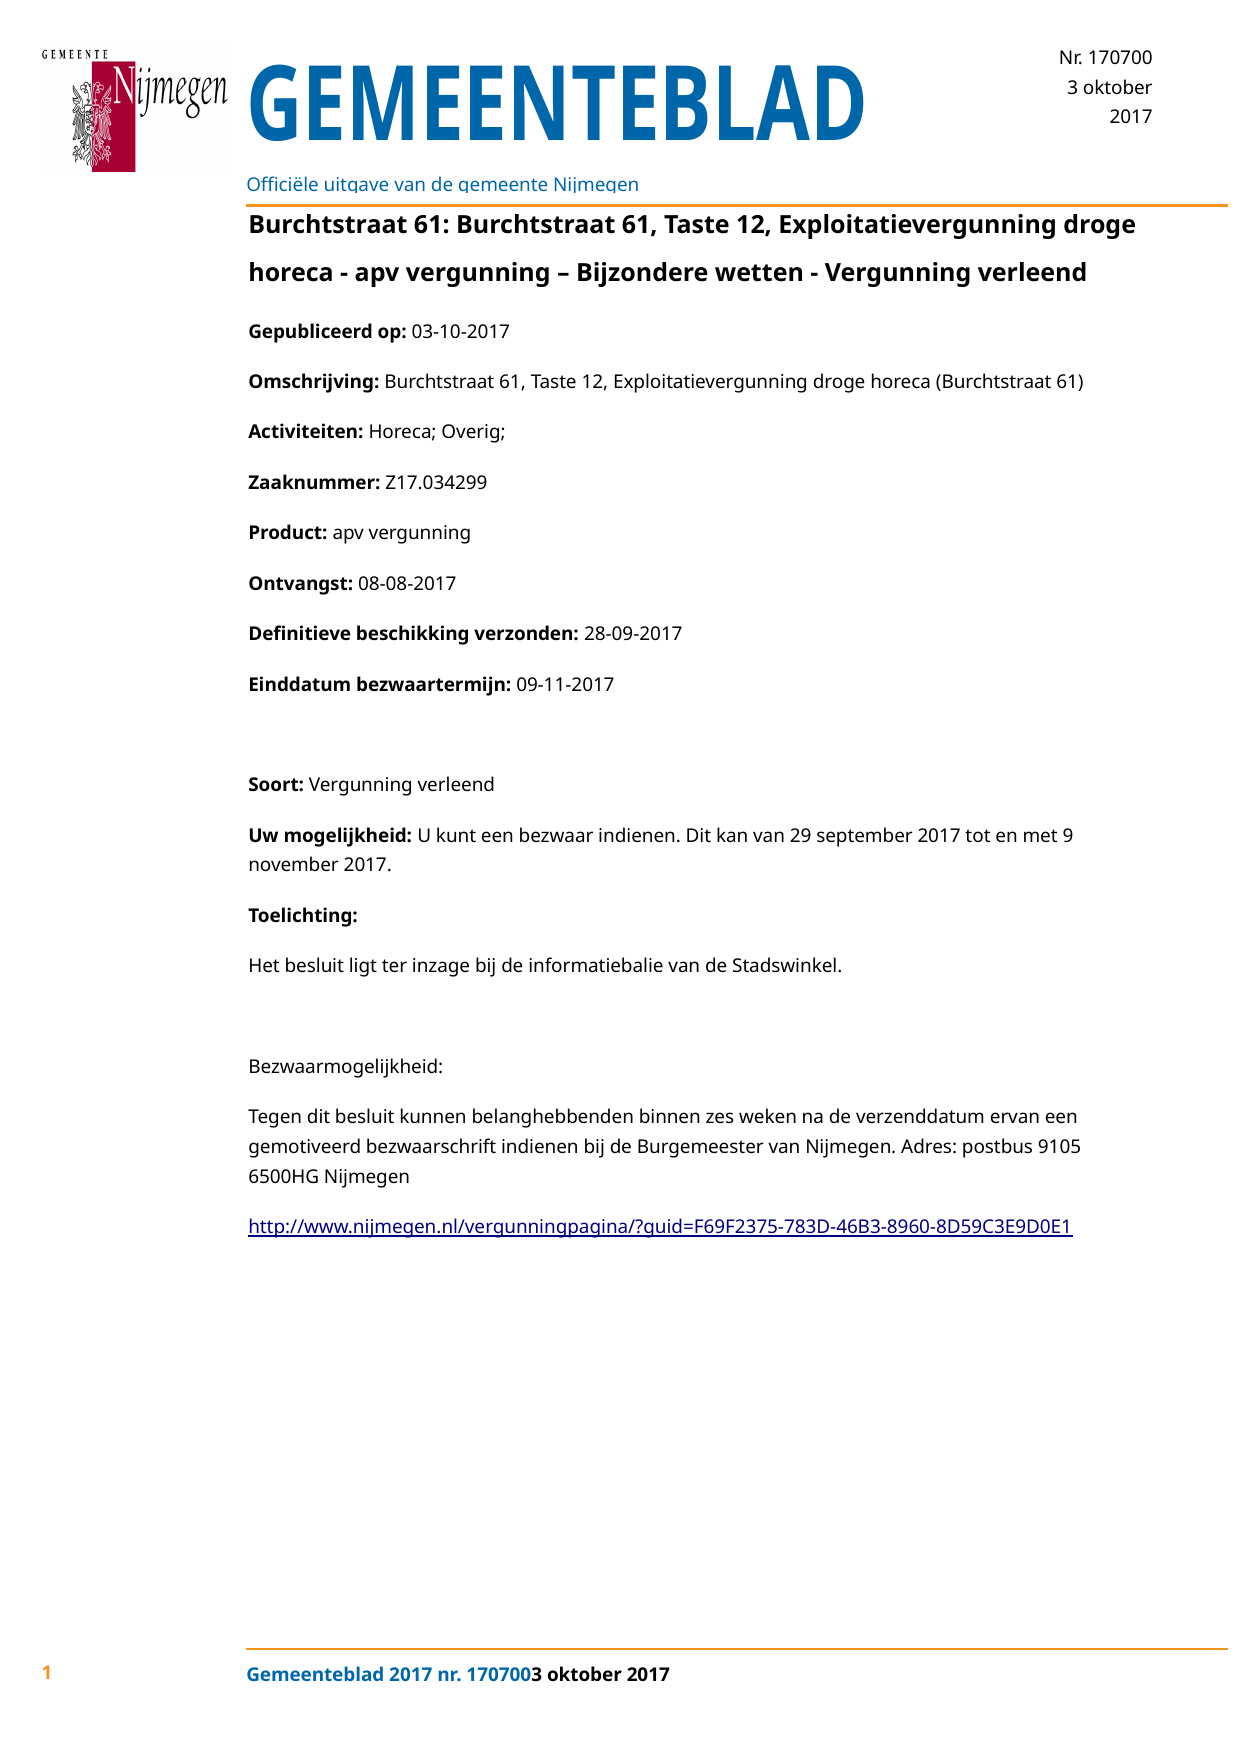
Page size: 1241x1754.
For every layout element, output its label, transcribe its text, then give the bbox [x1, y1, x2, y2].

text Uw mogelijkheid: U kunt een bezwaar indienen. Dit kan van 29 september 2017 tot en met 9 november 2017. [248, 822, 1152, 877]
text Burchtstraat 61: Burchtstraat 61, Taste 12, Exploitatievergunning droge horeca - apv vergunning – Bijzondere wetten - Vergunning verleend [248, 207, 1152, 288]
text Bezwaarmogelijkheid: [248, 1053, 1152, 1079]
text Soort: Vergunning verleend [248, 772, 1152, 797]
text Toelichting: [248, 902, 1152, 928]
text Het besluit ligt ter inzage bij de informatiebalie van de Stadswinkel. [248, 952, 1152, 978]
text http://www.nijmegen.nl/vergunningpagina/?guid=F69F2375-783D-46B3-8960-8D59C3E9D0E1 [248, 1213, 1152, 1239]
picture [41, 47, 231, 172]
text Product: apv vergunning [248, 519, 1152, 545]
text Omschrijving: Burchtstraat 61, Taste 12, Exploitatievergunning droge horeca (Burchtstraat 61) [248, 368, 1152, 394]
text Ontvangst: 08-08-2017 [248, 570, 1152, 596]
text Gepubliceerd op: 03-10-2017 [248, 318, 1152, 344]
text Tegen dit besluit kunnen belanghebbenden binnen zes weken na de verzenddatum ervan een gemotiveerd bezwaarschrift indienen bij de Burgemeester van Nijmegen. Adres: postbus 9105 6500HG Nijmegen [248, 1104, 1152, 1189]
text Activiteiten: Horeca; Overig; [248, 419, 1152, 444]
text Definitieve beschikking verzonden: 28-09-2017 [248, 620, 1152, 646]
text Einddatum bezwaartermijn: 09-11-2017 [248, 671, 1152, 697]
text Zaaknummer: Z17.034299 [248, 469, 1152, 495]
